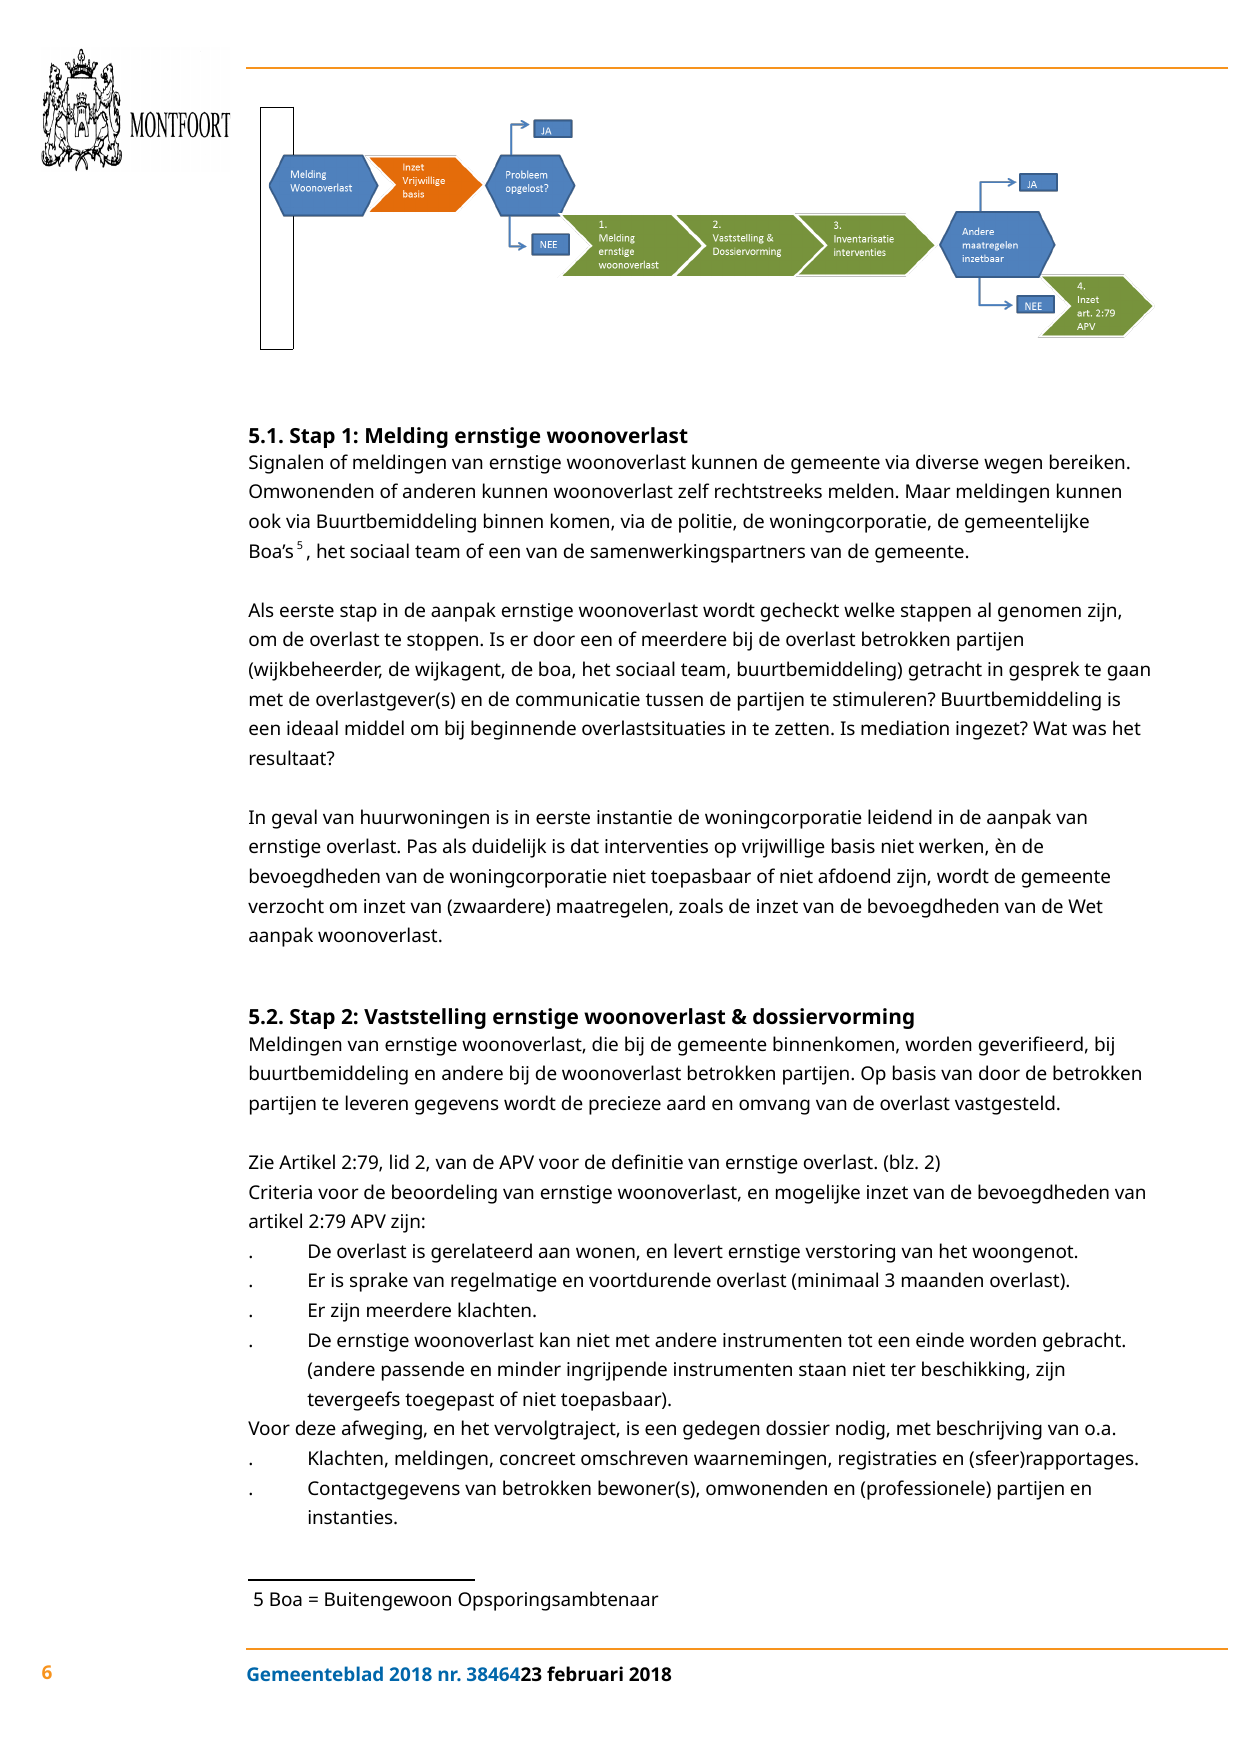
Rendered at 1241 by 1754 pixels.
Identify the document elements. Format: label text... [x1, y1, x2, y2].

list Klachten, meldingen, concreet omschreven waarnemingen, registraties en (sfeer)rapportages. [248, 1445, 1152, 1471]
text Zie Artikel 2:79, lid 2, van de APV voor de definitie van ernstige overlast. (blz. 2) [248, 1149, 1152, 1175]
text 5.1. Stap 1: Melding ernstige woonoverlast [248, 421, 1152, 449]
picture [41, 47, 231, 172]
picture [268, 115, 1155, 340]
list Er zijn meerdere klachten. [248, 1297, 1152, 1323]
text Criteria voor de beoordeling van ernstige woonoverlast, en mogelijke inzet van de bevoegdheden van artikel 2:79 APV zijn: [248, 1179, 1152, 1234]
list Er is sprake van regelmatige en voortdurende overlast (minimaal 3 maanden overlast). [248, 1268, 1152, 1293]
text Als eerste stap in de aanpak ernstige woonoverlast wordt gecheckt welke stappen al genomen zijn, om de overlast te stoppen. Is er door een of meerdere bij de overlast betrokken partijen (wijkbeheerder, de wijkagent, de boa, het sociaal team, buurtbemiddeling) getracht in gesprek te gaan met de overlastgever(s) en de communicatie tussen de partijen te stimuleren? Buurtbemiddeling is een ideaal middel om bij beginnende overlastsituaties in te zetten. Is mediation ingezet? Wat was het resultaat? [248, 597, 1152, 771]
list De ernstige woonoverlast kan niet met andere instrumenten tot een einde worden gebracht. (andere passende en minder ingrijpende instrumenten staan niet ter beschikking, zijn tevergeefs toegepast of niet toepasbaar). [248, 1327, 1152, 1412]
text Meldingen van ernstige woonoverlast, die bij de gemeente binnenkomen, worden geverifieerd, bij buurtbemiddeling en andere bij de woonoverlast betrokken partijen. Op basis van door de betrokken partijen te leveren gegevens wordt de precieze aard en omvang van de overlast vastgesteld. [248, 1031, 1152, 1116]
text Voor deze afweging, en het vervolgtraject, is een gedegen dossier nodig, met beschrijving van o.a. [248, 1416, 1152, 1441]
list De overlast is gerelateerd aan wonen, en levert ernstige verstoring van het woongenot. [248, 1238, 1152, 1264]
list Contactgegevens van betrokken bewoner(s), omwonenden en (professionele) partijen en instanties. [248, 1475, 1152, 1530]
text Boa = Buitengewoon Opsporingsambtenaar [248, 1586, 1152, 1612]
text 5.2. Stap 2: Vaststelling ernstige woonoverlast & dossiervorming [248, 1002, 1152, 1031]
text Signalen of meldingen van ernstige woonoverlast kunnen de gemeente via diverse wegen bereiken. Omwonenden of anderen kunnen woonoverlast zelf rechtstreeks melden. Maar meldingen kunnen ook via Buurtbemiddeling binnen komen, via de politie, de woningcorporatie, de gemeentelijke Boa’s, het sociaal team of een van de samenwerkingspartners van de gemeente. [248, 449, 1152, 564]
text In geval van huurwoningen is in eerste instantie de woningcorporatie leidend in de aanpak van ernstige overlast. Pas als duidelijk is dat interventies op vrijwillige basis niet werken, èn de bevoegdheden van de woningcorporatie niet toepasbaar of niet afdoend zijn, wordt de gemeente verzocht om inzet van (zwaardere) maatregelen, zoals de inzet van de bevoegdheden van de Wet aanpak woonoverlast. [248, 804, 1152, 948]
